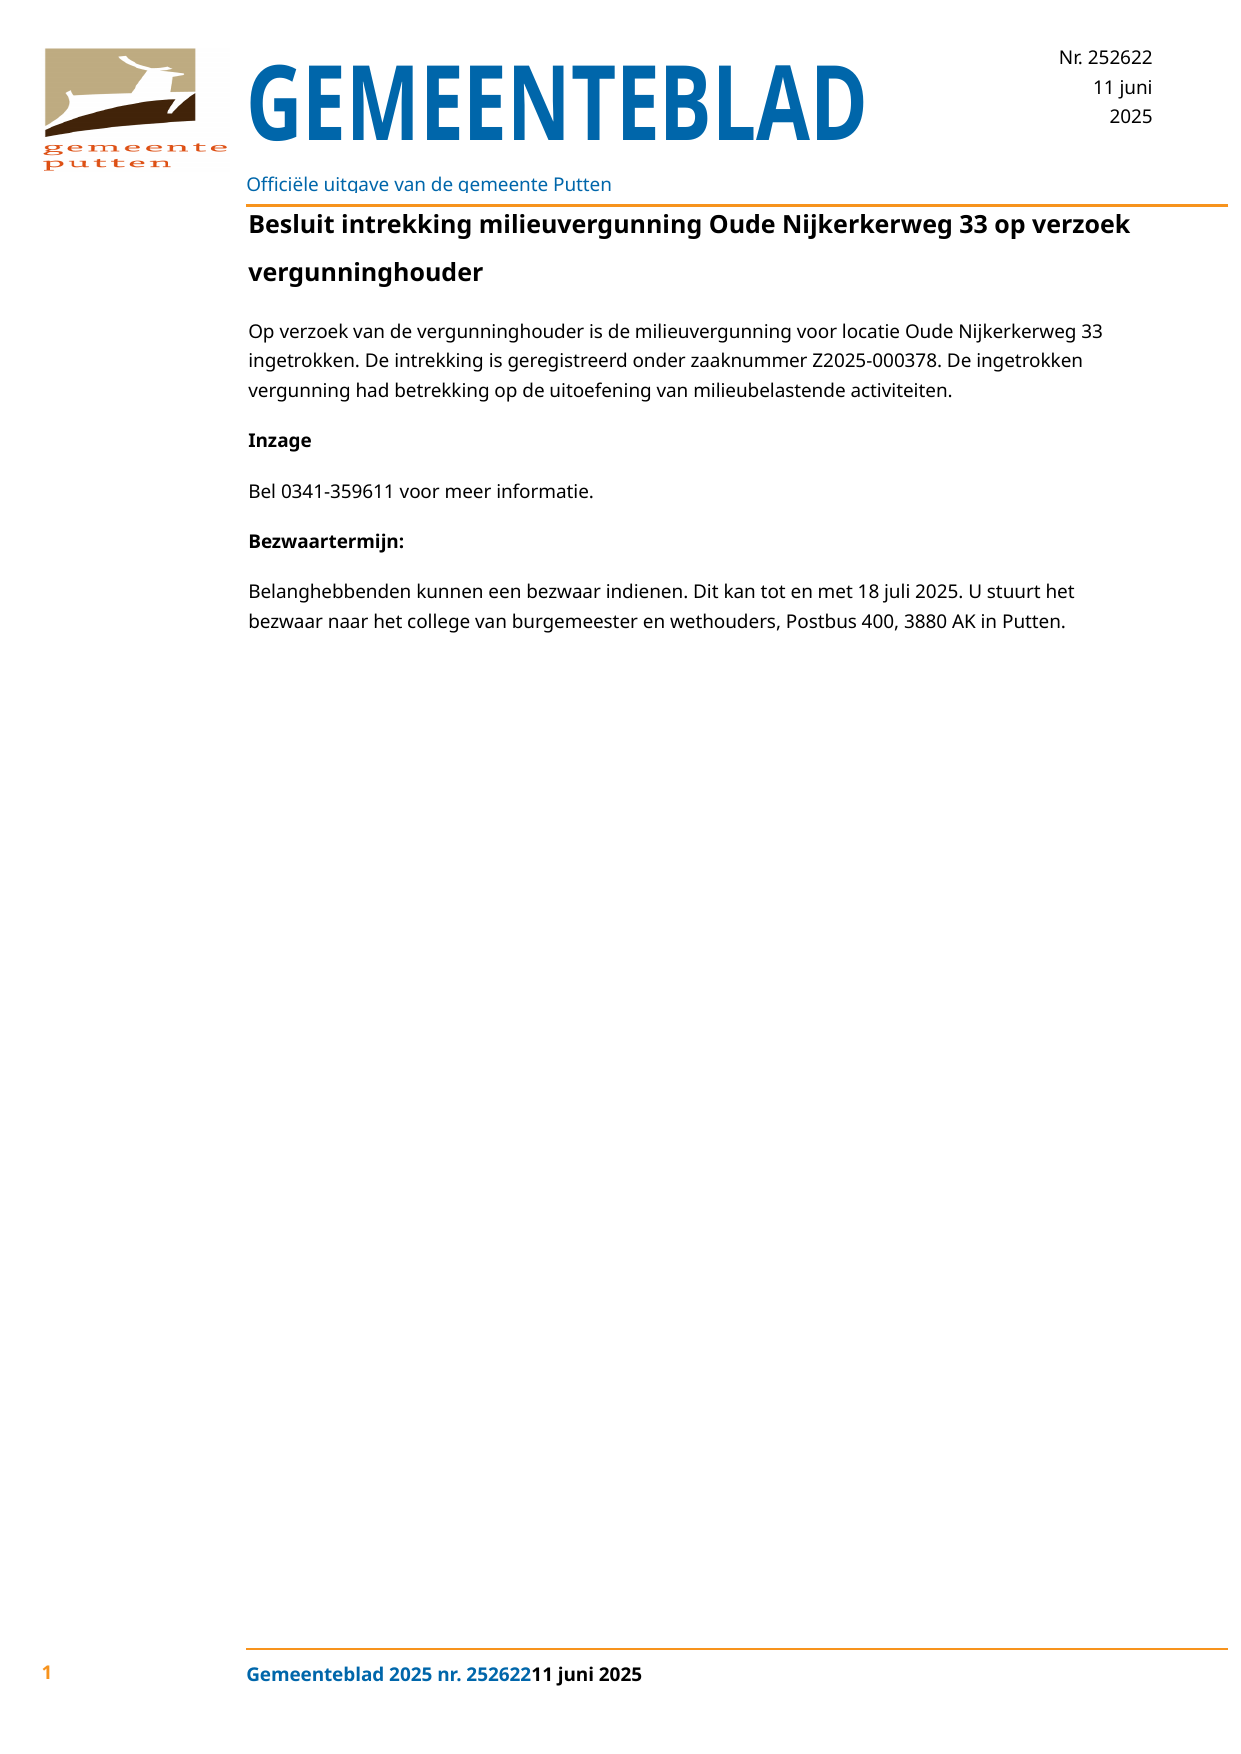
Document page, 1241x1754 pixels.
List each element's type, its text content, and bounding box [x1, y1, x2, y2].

text Besluit intrekking milieuvergunning Oude Nijkerkerweg 33 op verzoek vergunninghouder [248, 207, 1152, 288]
text Belanghebbenden kunnen een bezwaar indienen. Dit kan tot en met 18 juli 2025. U stuurt het bezwaar naar het college van burgemeester en wethouders, Postbus 400, 3880 AK in Putten. [248, 579, 1152, 634]
text Bel 0341-359611 voor meer informatie. [248, 478, 1152, 504]
text Inzage [248, 427, 1152, 453]
text Op verzoek van de vergunninghouder is de milieuvergunning voor locatie Oude Nijkerkerweg 33 ingetrokken. De intrekking is geregistreerd onder zaaknummer Z2025-000378. De ingetrokken vergunning had betrekking op de uitoefening van milieubelastende activiteiten. [248, 318, 1152, 403]
text Bezwaartermijn: [248, 528, 1152, 554]
picture [41, 47, 231, 172]
